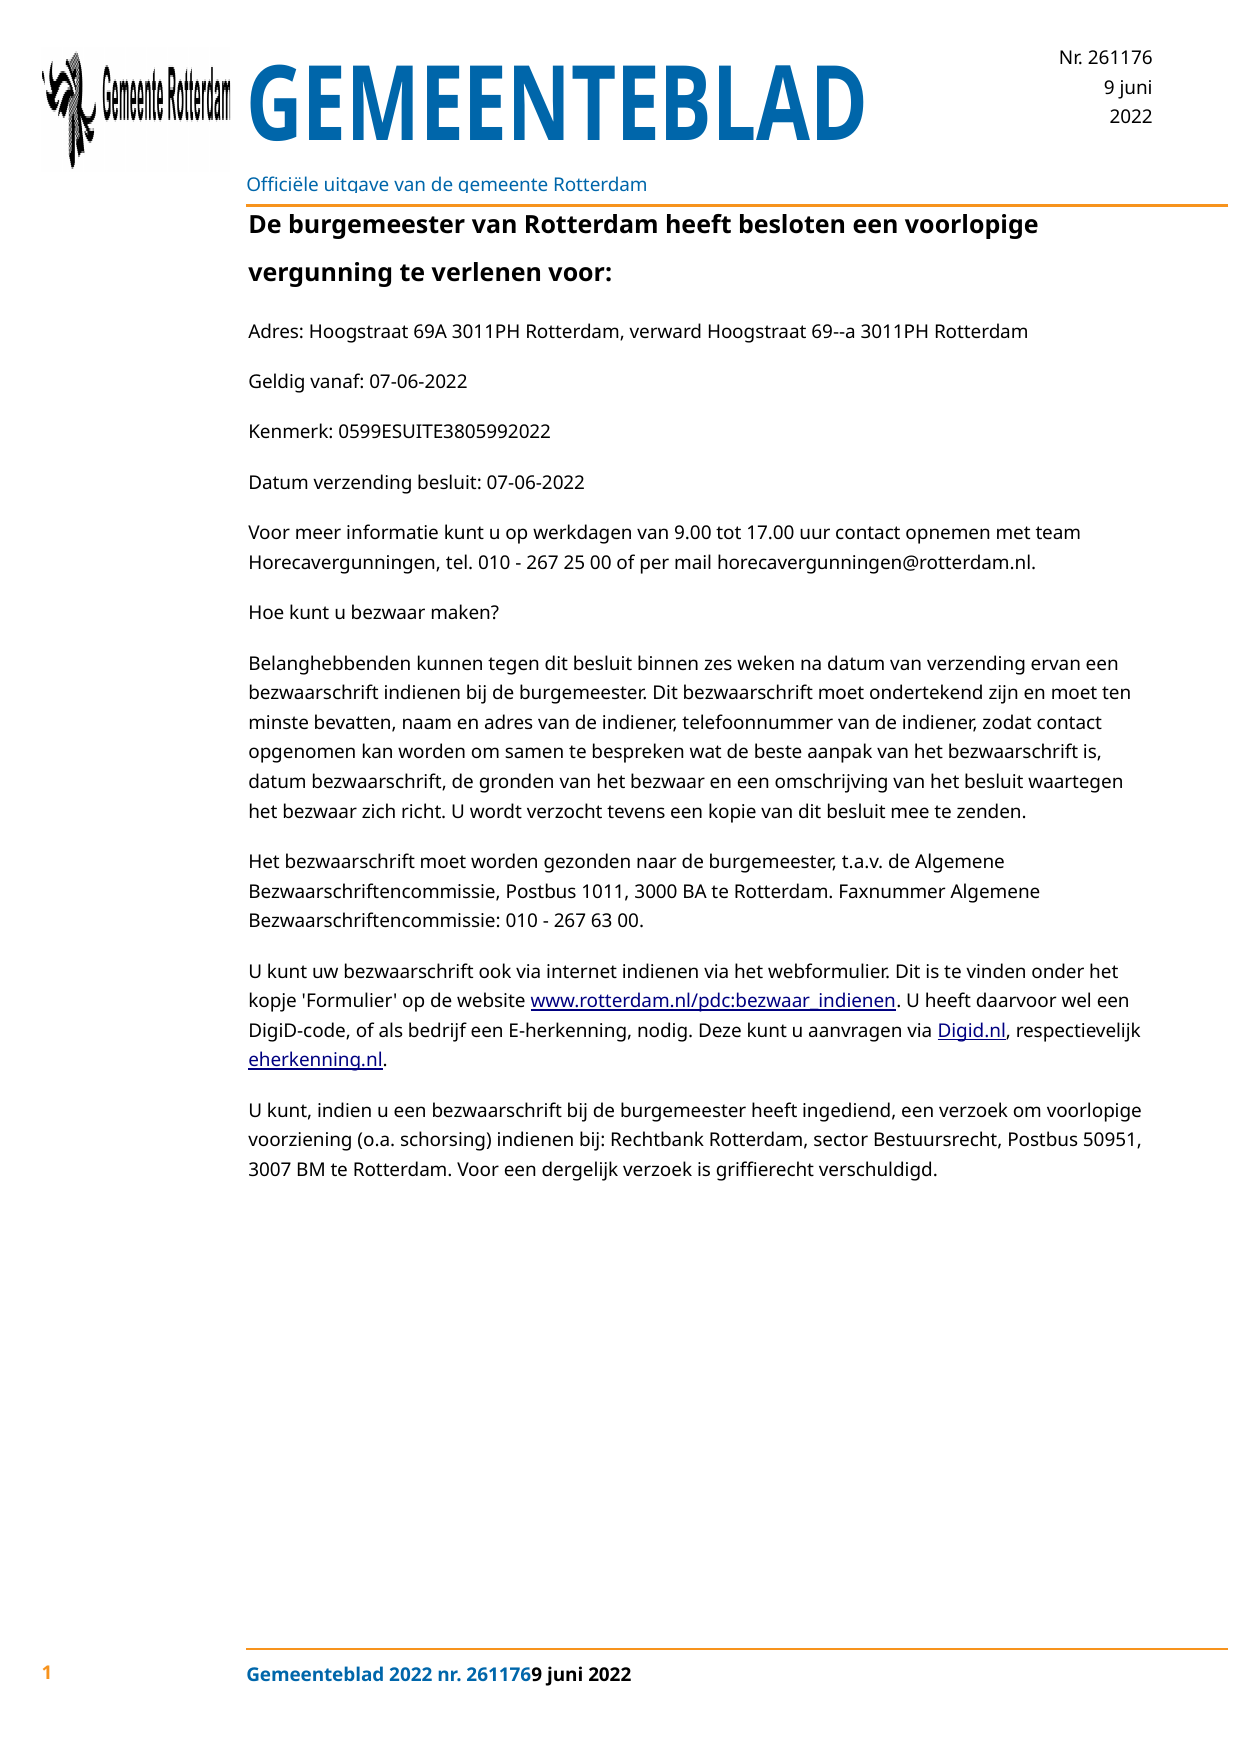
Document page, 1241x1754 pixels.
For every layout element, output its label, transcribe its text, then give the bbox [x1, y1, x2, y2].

text Geldig vanaf: 07-06-2022 [248, 368, 1152, 394]
text Voor meer informatie kunt u op werkdagen van 9.00 tot 17.00 uur contact opnemen met team Horecavergunningen, tel. 010 - 267 25 00 of per mail horecavergunningen@rotterdam.nl. [248, 519, 1152, 575]
text Kenmerk: 0599ESUITE3805992022 [248, 419, 1152, 444]
text Het bezwaarschrift moet worden gezonden naar de burgemeester, t.a.v. de Algemene Bezwaarschriftencommissie, Postbus 1011, 3000 BA te Rotterdam. Faxnummer Algemene Bezwaarschriftencommissie: 010 - 267 63 00. [248, 848, 1152, 933]
text Belanghebbenden kunnen tegen dit besluit binnen zes weken na datum van verzending ervan een bezwaarschrift indienen bij de burgemeester. Dit bezwaarschrift moet ondertekend zijn en moet ten minste bevatten, naam en adres van de indiener, telefoonnummer van de indiener, zodat contact opgenomen kan worden om samen te bespreken wat de beste aanpak van het bezwaarschrift is, datum bezwaarschrift, de gronden van het bezwaar en een omschrijving van het besluit waartegen het bezwaar zich richt. U wordt verzocht tevens een kopie van dit besluit mee te zenden. [248, 650, 1152, 824]
text U kunt uw bezwaarschrift ook via internet indienen via het webformulier. Dit is te vinden onder het kopje 'Formulier' op de website www.rotterdam.nl/pdc:bezwaar_indienen. U heeft daarvoor wel een DigiD-code, of als bedrijf een E-herkenning, nodig. Deze kunt u aanvragen via Digid.nl, respectievelijk eherkenning.nl. [248, 958, 1152, 1072]
text Hoe kunt u bezwaar maken? [248, 599, 1152, 625]
picture [41, 47, 231, 172]
text U kunt, indien u een bezwaarschrift bij de burgemeester heeft ingediend, een verzoek om voorlopige voorziening (o.a. schorsing) indienen bij: Rechtbank Rotterdam, sector Bestuursrecht, Postbus 50951, 3007 BM te Rotterdam. Voor een dergelijk verzoek is griffierecht verschuldigd. [248, 1097, 1152, 1182]
text Adres: Hoogstraat 69A 3011PH Rotterdam, verward Hoogstraat 69--a 3011PH Rotterdam [248, 318, 1152, 344]
text Datum verzending besluit: 07-06-2022 [248, 469, 1152, 495]
text De burgemeester van Rotterdam heeft besloten een voorlopige vergunning te verlenen voor: [248, 207, 1152, 288]
